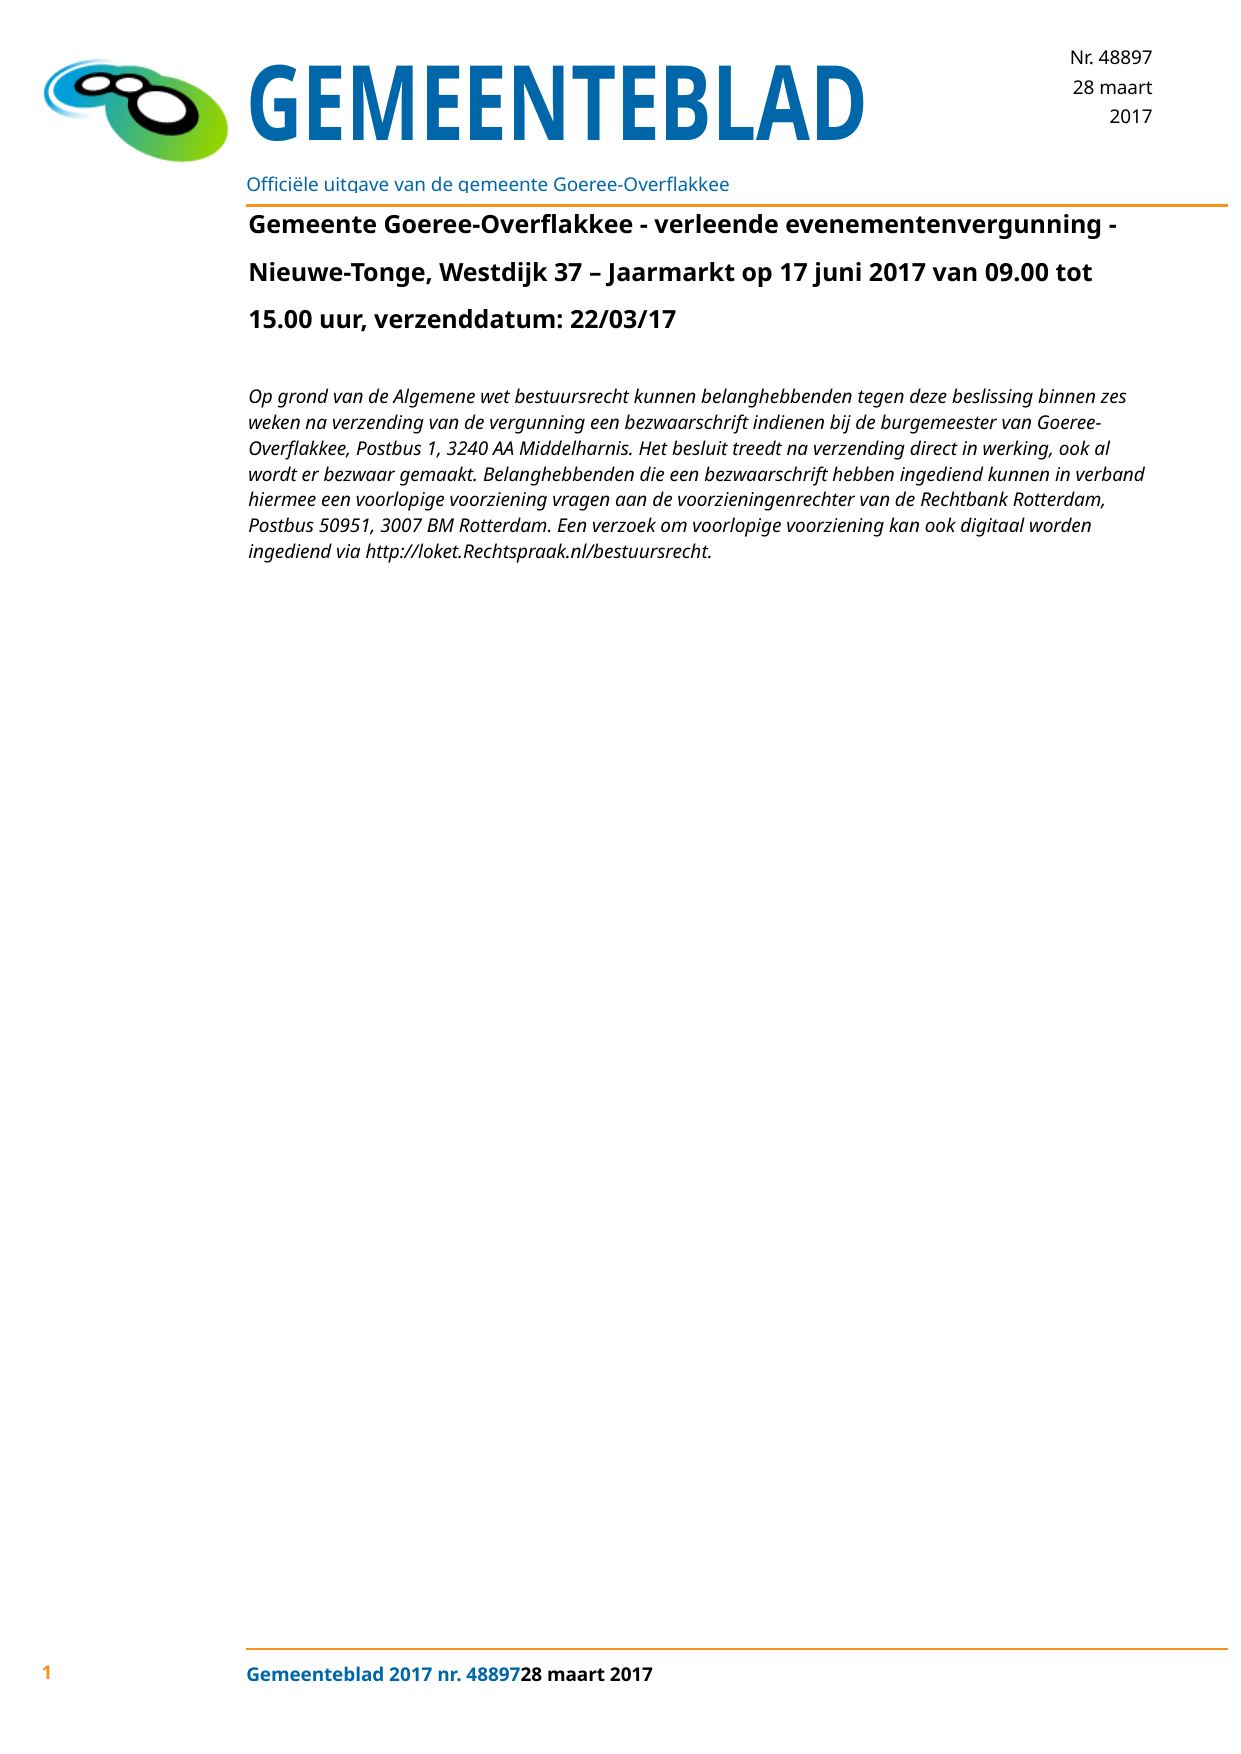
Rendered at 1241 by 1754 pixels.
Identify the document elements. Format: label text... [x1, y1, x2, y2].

picture [41, 47, 231, 172]
text Op grond van de Algemene wet bestuursrecht kunnen belanghebbenden tegen deze beslissing binnen zes weken na verzending van de vergunning een bezwaarschrift indienen bij de burgemeester van Goeree-Overflakkee, Postbus 1, 3240 AA Middelharnis. Het besluit treedt na verzending direct in werking, ook al wordt er bezwaar gemaakt. Belanghebbenden die een bezwaarschrift hebben ingediend kunnen in verband hiermee een voorlopige voorziening vragen aan de voorzieningenrechter van de Rechtbank Rotterdam, Postbus 50951, 3007 BM Rotterdam. Een verzoek om voorlopige voorziening kan ook digitaal worden ingediend via http://loket.Rechtspraak.nl/bestuursrecht. [248, 384, 1152, 564]
text Gemeente Goeree-Overflakkee - verleende evenementenvergunning - Nieuwe-Tonge, Westdijk 37 – Jaarmarkt op 17 juni 2017 van 09.00 tot 15.00 uur, verzenddatum: 22/03/17 [248, 207, 1152, 336]
